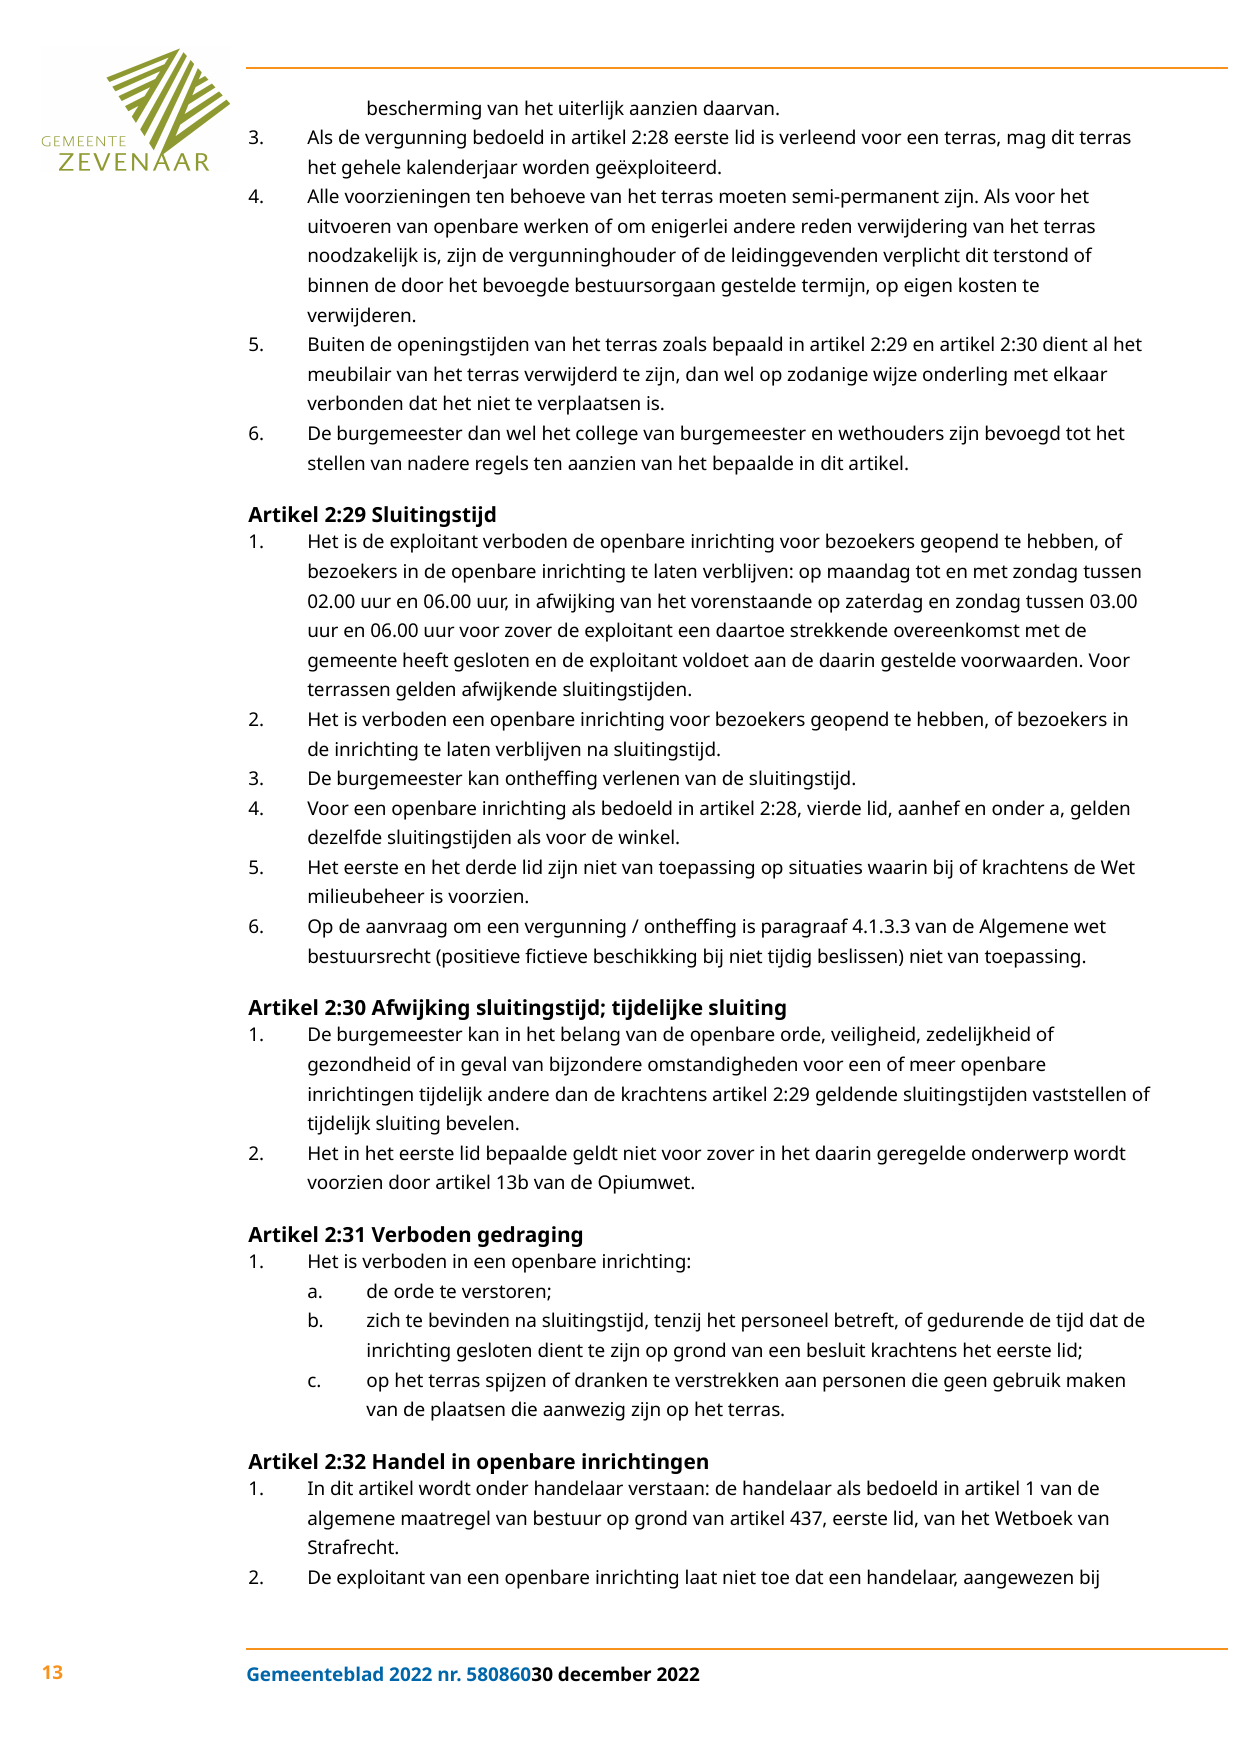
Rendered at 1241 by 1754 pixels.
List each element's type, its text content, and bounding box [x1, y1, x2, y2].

list De burgemeester kan in het belang van de openbare orde, veiligheid, zedelijkheid of gezondheid of in geval van bijzondere omstandigheden voor een of meer openbare inrichtingen tijdelijk andere dan de krachtens artikel 2:29 geldende sluitingstijden vaststellen of tijdelijk sluiting bevelen. [248, 1022, 1152, 1136]
list In dit artikel wordt onder handelaar verstaan: de handelaar als bedoeld in artikel 1 van de algemene maatregel van bestuur op grond van artikel 437, eerste lid, van het Wetboek van Strafrecht. [248, 1475, 1152, 1560]
list Het is verboden een openbare inrichting voor bezoekers geopend te hebben, of bezoekers in de inrichting te laten verblijven na sluitingstijd. [248, 706, 1152, 761]
picture [41, 47, 231, 172]
text Artikel 2:29 Sluitingstijd [248, 500, 1152, 529]
list De exploitant van een openbare inrichting laat niet toe dat een handelaar, aangewezen bij [248, 1564, 1152, 1590]
list Het in het eerste lid bepaalde geldt niet voor zover in het daarin geregelde onderwerp wordt voorzien door artikel 13b van de Opiumwet. [248, 1140, 1152, 1195]
list op het terras spijzen of dranken te verstrekken aan personen die geen gebruik maken van de plaatsen die aanwezig zijn op het terras. [307, 1367, 1152, 1422]
list Het eerste en het derde lid zijn niet van toepassing op situaties waarin bij of krachtens de Wet milieubeheer is voorzien. [248, 854, 1152, 909]
text Artikel 2:30 Afwijking sluitingstijd; tijdelijke sluiting [248, 993, 1152, 1022]
list Buiten de openingstijden van het terras zoals bepaald in artikel 2:29 en artikel 2:30 dient al het meubilair van het terras verwijderd te zijn, dan wel op zodanige wijze onderling met elkaar verbonden dat het niet te verplaatsen is. [248, 331, 1152, 416]
list Het is verboden in een openbare inrichting: [248, 1248, 1152, 1274]
list De burgemeester kan ontheffing verlenen van de sluitingstijd. [248, 765, 1152, 791]
list Op de aanvraag om een vergunning / ontheffing is paragraaf 4.1.3.3 van de Algemene wet bestuursrecht (positieve fictieve beschikking bij niet tijdig beslissen) niet van toepassing. [248, 913, 1152, 968]
list Als de vergunning bedoeld in artikel 2:28 eerste lid is verleend voor een terras, mag dit terras het gehele kalenderjaar worden geëxploiteerd. [248, 124, 1152, 180]
list de orde te verstoren; [307, 1278, 1152, 1304]
list Alle voorzieningen ten behoeve van het terras moeten semi-permanent zijn. Als voor het uitvoeren van openbare werken of om enigerlei andere reden verwijdering van het terras noodzakelijk is, zijn de vergunninghouder of de leidinggevenden verplicht dit terstond of binnen de door het bevoegde bestuursorgaan gestelde termijn, op eigen kosten te verwijderen. [248, 183, 1152, 328]
list bescherming van het uiterlijk aanzien daarvan. [307, 95, 1152, 121]
list Het is de exploitant verboden de openbare inrichting voor bezoekers geopend te hebben, of bezoekers in de openbare inrichting te laten verblijven: op maandag tot en met zondag tussen 02.00 uur en 06.00 uur, in afwijking van het vorenstaande op zaterdag en zondag tussen 03.00 uur en 06.00 uur voor zover de exploitant een daartoe strekkende overeenkomst met de gemeente heeft gesloten en de exploitant voldoet aan de daarin gestelde voorwaarden. Voor terrassen gelden afwijkende sluitingstijden. [248, 529, 1152, 702]
list zich te bevinden na sluitingstijd, tenzij het personeel betreft, of gedurende de tijd dat de inrichting gesloten dient te zijn op grond van een besluit krachtens het eerste lid; [307, 1308, 1152, 1363]
list Voor een openbare inrichting als bedoeld in artikel 2:28, vierde lid, aanhef en onder a, gelden dezelfde sluitingstijden als voor de winkel. [248, 795, 1152, 850]
text Artikel 2:31 Verboden gedraging [248, 1220, 1152, 1248]
text Artikel 2:32 Handel in openbare inrichtingen [248, 1447, 1152, 1475]
list De burgemeester dan wel het college van burgemeester en wethouders zijn bevoegd tot het stellen van nadere regels ten aanzien van het bepaalde in dit artikel. [248, 420, 1152, 476]
